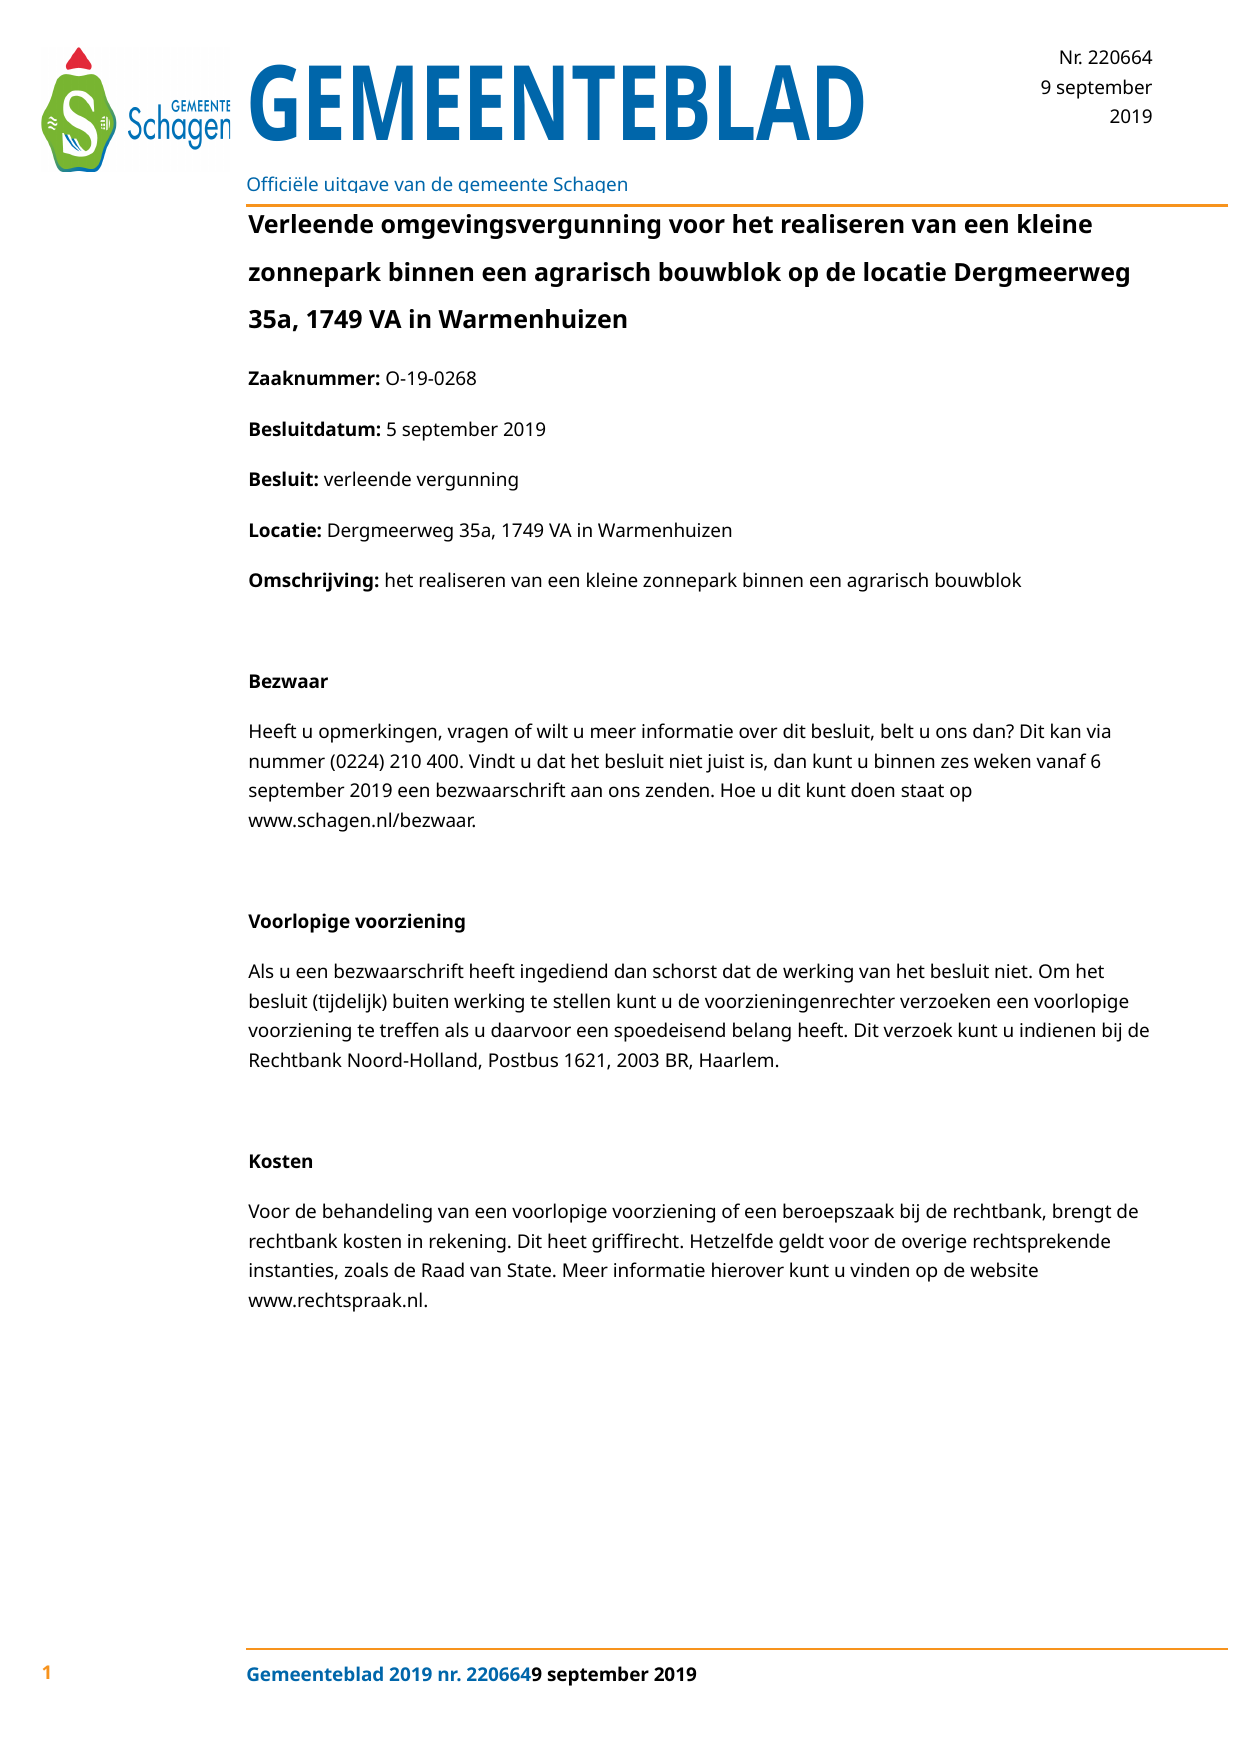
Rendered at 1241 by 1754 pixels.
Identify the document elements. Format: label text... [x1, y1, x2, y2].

text Locatie: Dergmeerweg 35a, 1749 VA in Warmenhuizen [248, 517, 1152, 542]
text Kosten [248, 1148, 1152, 1174]
picture [41, 47, 231, 172]
text Bezwaar [248, 668, 1152, 694]
text Omschrijving: het realiseren van een kleine zonnepark binnen een agrarisch bouwblok [248, 567, 1152, 593]
text Voorlopige voorziening [248, 908, 1152, 934]
text Heeft u opmerkingen, vragen of wilt u meer informatie over dit besluit, belt u ons dan? Dit kan via nummer (0224) 210 400. Vindt u dat het besluit niet juist is, dan kunt u binnen zes weken vanaf 6 september 2019 een bezwaarschrift aan ons zenden. Hoe u dit kunt doen staat op www.schagen.nl/bezwaar. [248, 718, 1152, 833]
text Besluitdatum: 5 september 2019 [248, 416, 1152, 442]
text Voor de behandeling van een voorlopige voorziening of een beroepszaak bij de rechtbank, brengt de rechtbank kosten in rekening. Dit heet griffirecht. Hetzelfde geldt voor de overige rechtsprekende instanties, zoals de Raad van State. Meer informatie hierover kunt u vinden op de website www.rechtspraak.nl. [248, 1198, 1152, 1313]
text Als u een bezwaarschrift heeft ingediend dan schorst dat de werking van het besluit niet. Om het besluit (tijdelijk) buiten werking te stellen kunt u de voorzieningenrechter verzoeken een voorlopige voorziening te treffen als u daarvoor een spoedeisend belang heeft. Dit verzoek kunt u indienen bij de Rechtbank Noord-Holland, Postbus 1621, 2003 BR, Haarlem. [248, 958, 1152, 1073]
text Besluit: verleende vergunning [248, 466, 1152, 492]
text Verleende omgevingsvergunning voor het realiseren van een kleine zonnepark binnen een agrarisch bouwblok op de locatie Dergmeerweg 35a, 1749 VA in Warmenhuizen [248, 207, 1152, 336]
text Zaaknummer: O-19-0268 [248, 366, 1152, 391]
